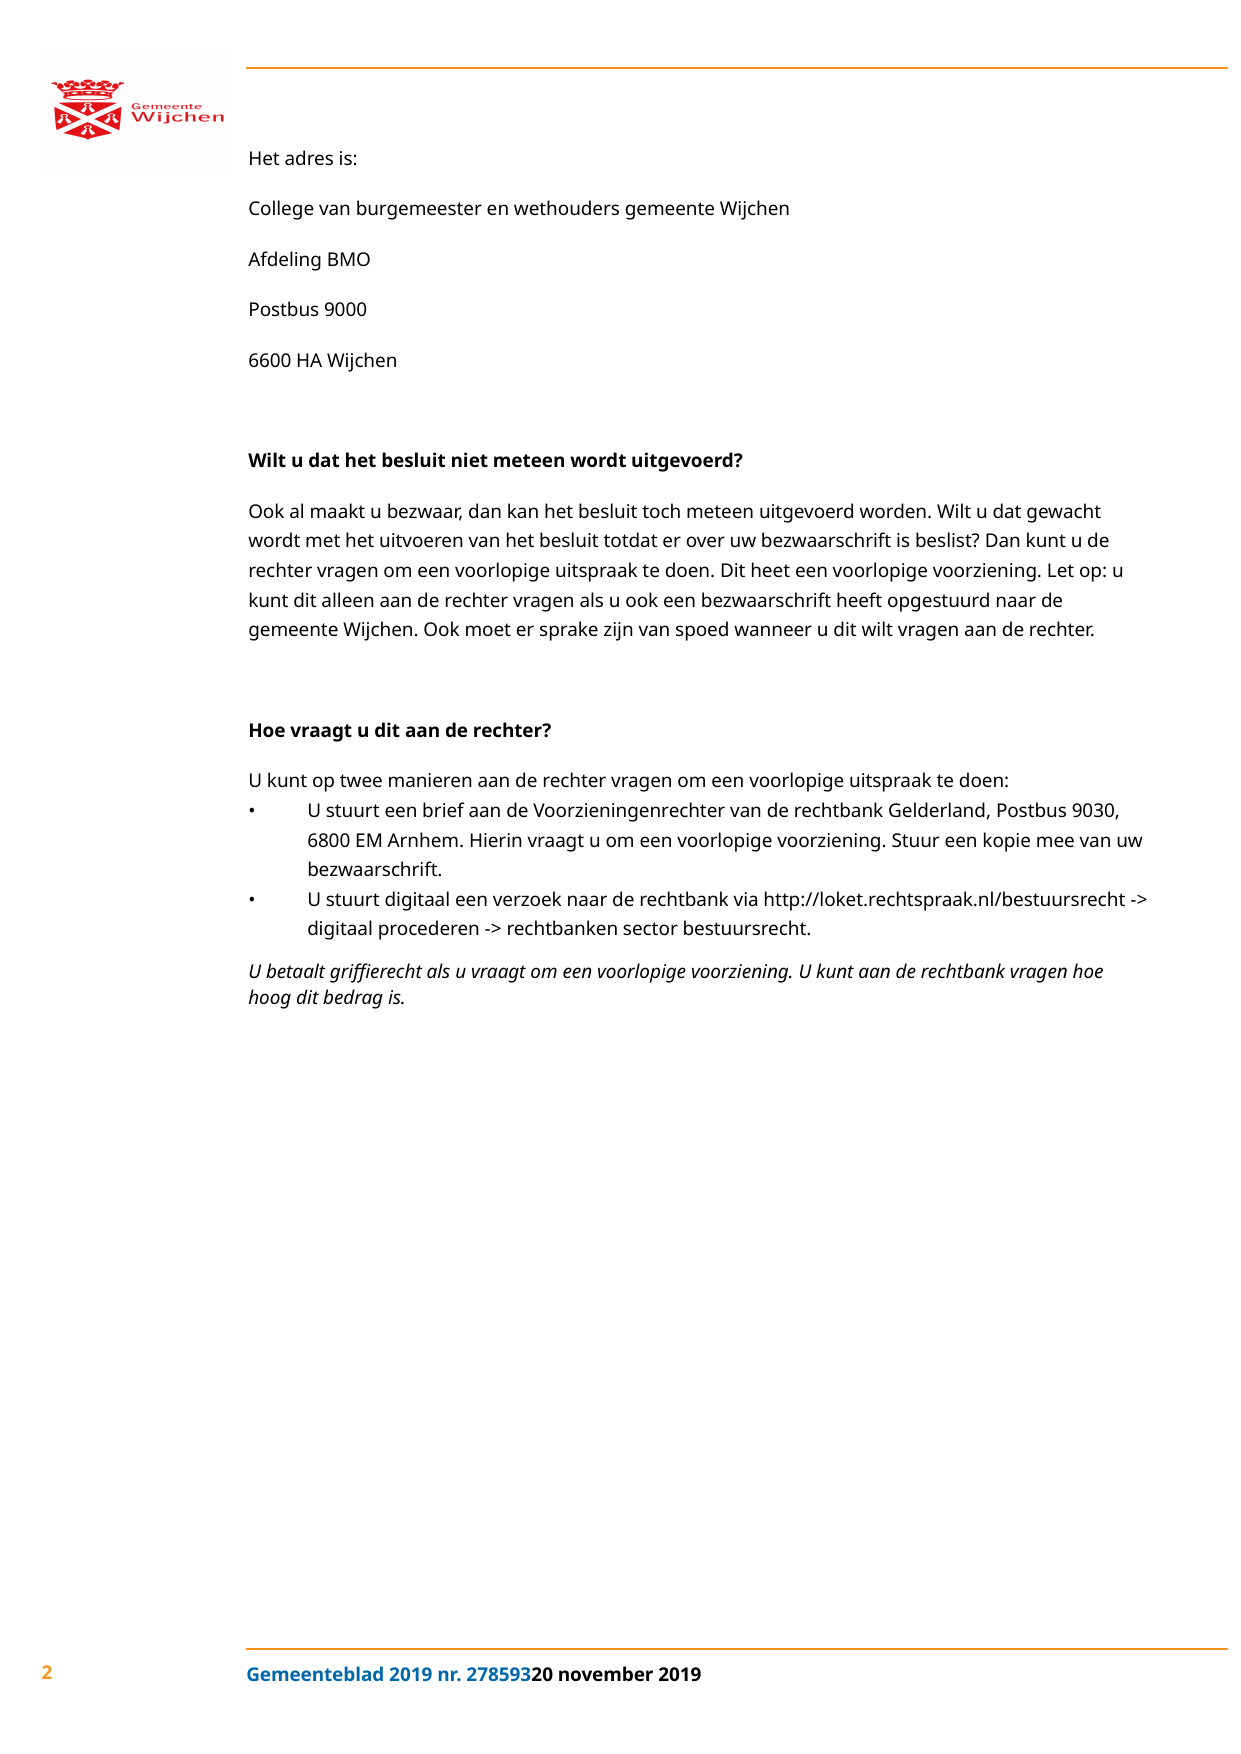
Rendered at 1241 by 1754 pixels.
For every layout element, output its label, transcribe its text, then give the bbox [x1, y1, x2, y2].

text Ook al maakt u bezwaar, dan kan het besluit toch meteen uitgevoerd worden. Wilt u dat gewacht wordt met het uitvoeren van het besluit totdat er over uw bezwaarschrift is beslist? Dan kunt u de rechter vragen om een voorlopige uitspraak te doen. Dit heet een voorlopige voorziening. Let op: u kunt dit alleen aan de rechter vragen als u ook een bezwaarschrift heeft opgestuurd naar de gemeente Wijchen. Ook moet er sprake zijn van spoed wanneer u dit wilt vragen aan de rechter. [248, 498, 1152, 642]
list U stuurt een brief aan de Voorzieningenrechter van de rechtbank Gelderland, Postbus 9030, 6800 EM Arnhem. Hierin vraagt u om een voorlopige voorziening. Stuur een kopie mee van uw bezwaarschrift. [248, 797, 1152, 882]
text College van burgemeester en wethouders gemeente Wijchen [248, 196, 1152, 221]
text U kunt op twee manieren aan de rechter vragen om een voorlopige uitspraak te doen: [248, 768, 1152, 793]
text Postbus 9000 [248, 296, 1152, 322]
text U betaalt griffierecht als u vraagt om een voorlopige voorziening. U kunt aan de rechtbank vragen hoe hoog dit bedrag is. [248, 959, 1152, 1010]
text Wilt u dat het besluit niet meteen wordt uitgevoerd? [248, 448, 1152, 473]
text Afdeling BMO [248, 246, 1152, 272]
text Hoe vraagt u dit aan de rechter? [248, 717, 1152, 743]
text Het adres is: [248, 145, 1152, 171]
text 6600 HA Wijchen [248, 347, 1152, 373]
list U stuurt digitaal een verzoek naar de rechtbank via http://loket.rechtspraak.nl/bestuursrecht -> digitaal procederen -> rechtbanken sector bestuursrecht. [248, 886, 1152, 941]
picture [41, 47, 231, 172]
